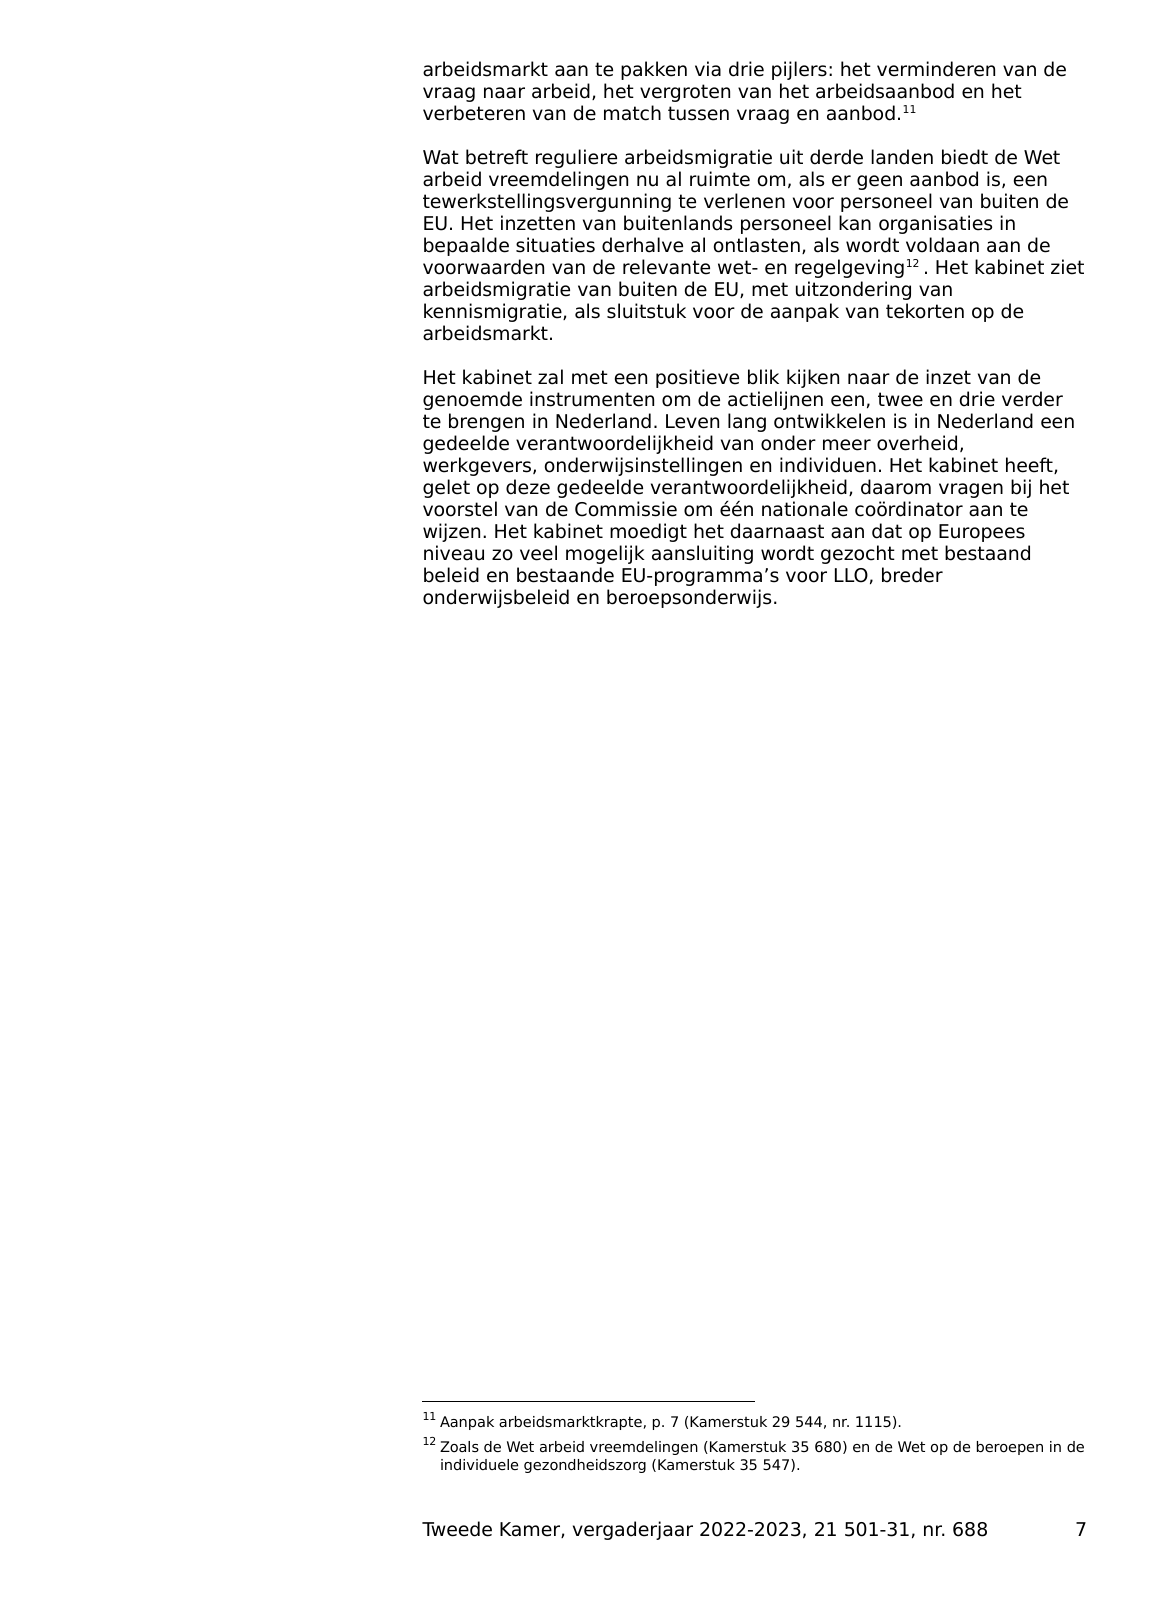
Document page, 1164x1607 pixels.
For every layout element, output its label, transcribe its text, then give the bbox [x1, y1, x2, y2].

text Wat betreft reguliere arbeidsmigratie uit derde landen biedt de Wet arbeid vreemdelingen nu al ruimte om, als er geen aanbod is, een tewerkstellingsvergunning te verlenen voor personeel van buiten de EU. Het inzetten van buitenlands personeel kan organisaties in bepaalde situaties derhalve al ontlasten, als wordt voldaan aan de voorwaarden van de relevante wet- en regelgeving. Het kabinet ziet arbeidsmigratie van buiten de EU, met uitzondering van kennismigratie, als sluitstuk voor de aanpak van tekorten op de arbeidsmarkt. [422, 147, 1087, 345]
text arbeidsmarkt aan te pakken via drie pijlers: het verminderen van de vraag naar arbeid, het vergroten van het arbeidsaanbod en het verbeteren van de match tussen vraag en aanbod. [422, 59, 1087, 125]
text Het kabinet zal met een positieve blik kijken naar de inzet van de genoemde instrumenten om de actielijnen een, twee en drie verder te brengen in Nederland. Leven lang ontwikkelen is in Nederland een gedeelde verantwoordelijkheid van onder meer overheid, werkgevers, onderwijsinstellingen en individuen. Het kabinet heeft, gelet op deze gedeelde verantwoordelijkheid, daarom vragen bij het voorstel van de Commissie om één nationale coördinator aan te wijzen. Het kabinet moedigt het daarnaast aan dat op Europees niveau zo veel mogelijk aansluiting wordt gezocht met bestaand beleid en bestaande EU-programma’s voor LLO, breder onderwijsbeleid en beroepsonderwijs. [422, 367, 1087, 609]
text Aanpak arbeidsmarktkrapte, p. 7 (Kamerstuk 29 544, nr. 1115). [422, 1410, 1087, 1432]
text Zoals de Wet arbeid vreemdelingen (Kamerstuk 35 680) en de Wet op de beroepen in de individuele gezondheidszorg (Kamerstuk 35 547). [422, 1435, 1087, 1474]
